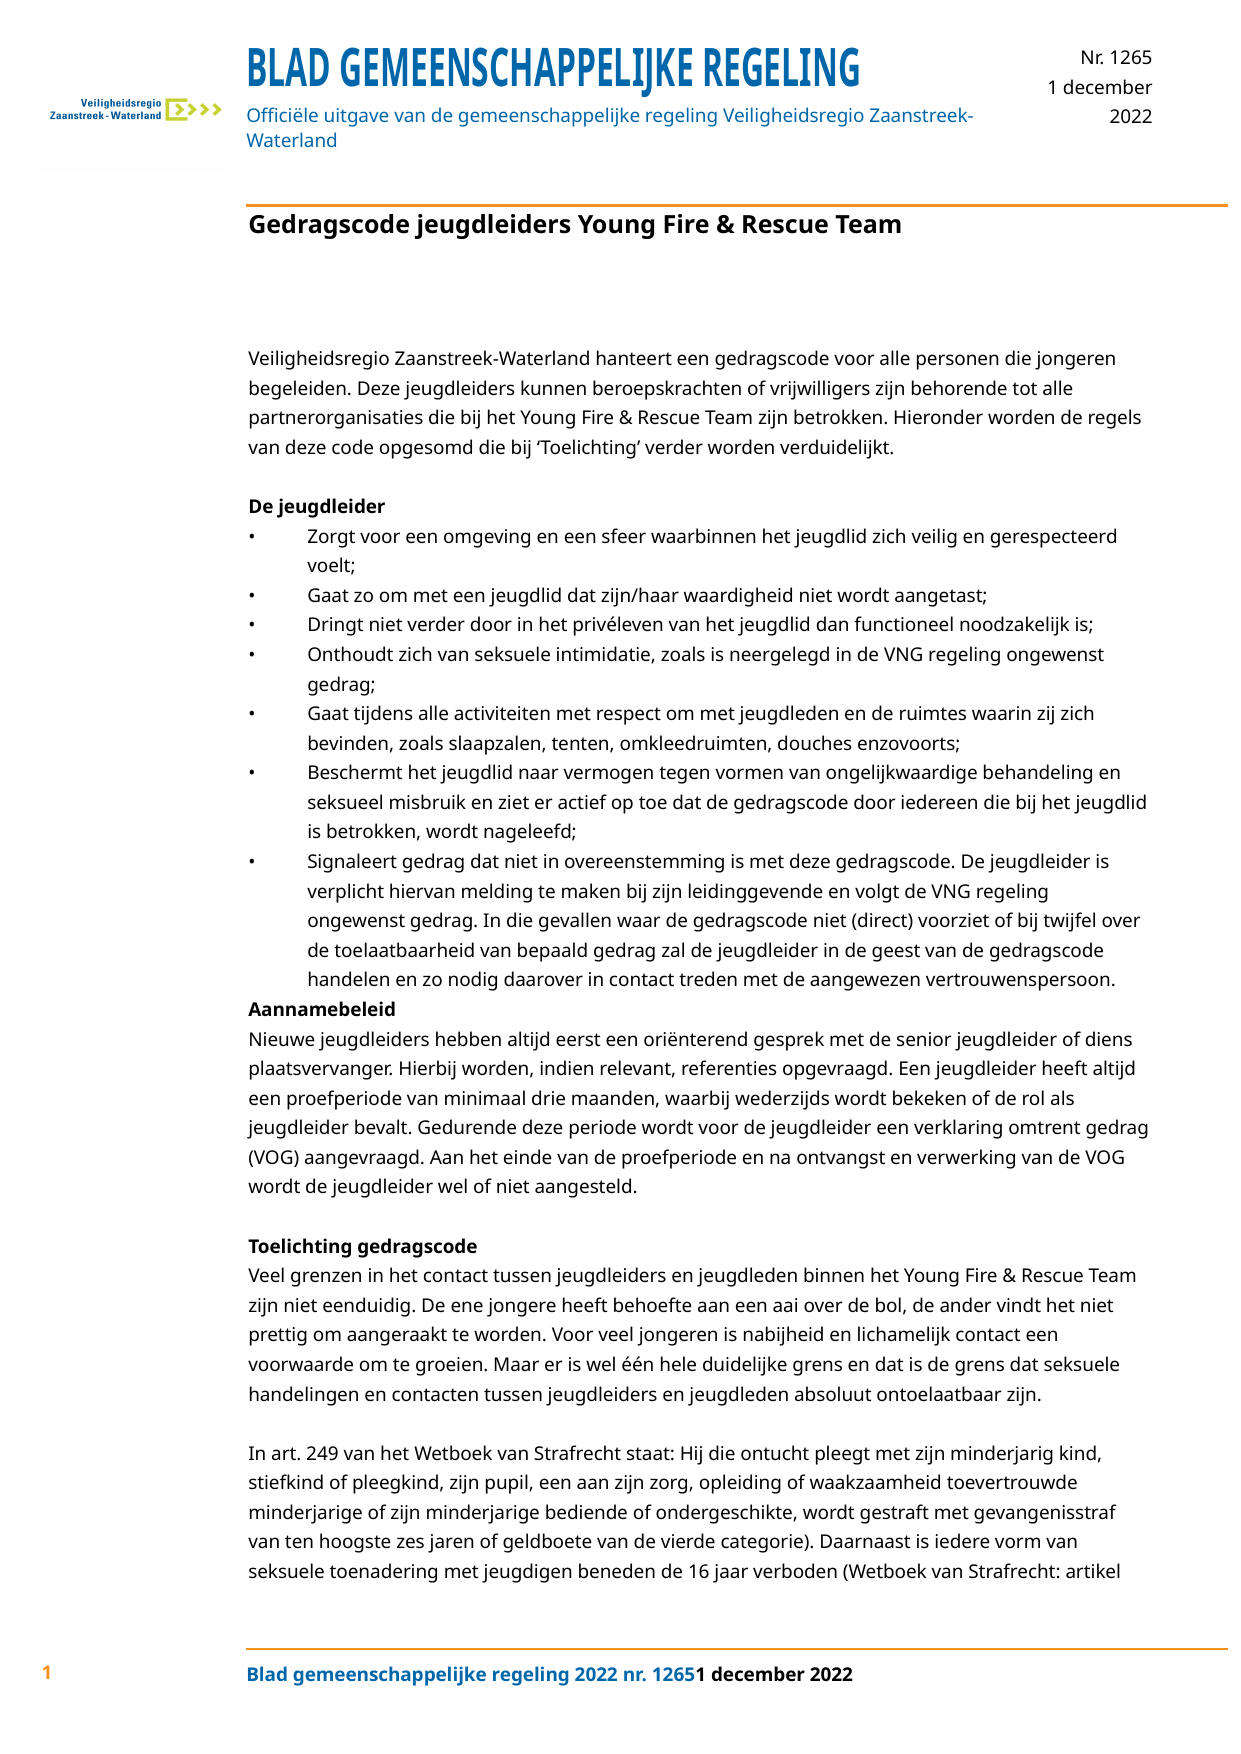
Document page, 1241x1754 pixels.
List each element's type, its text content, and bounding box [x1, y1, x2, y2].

text Toelichting gedragscode [248, 1233, 1152, 1258]
list Zorgt voor een omgeving en een sfeer waarbinnen het jeugdlid zich veilig en gerespecteerd voelt; [248, 523, 1152, 578]
text Veel grenzen in het contact tussen jeugdleiders en jeugdleden binnen het Young Fire & Rescue Team zijn niet eenduidig. De ene jongere heeft behoefte aan een aai over de bol, de ander vindt het niet prettig om aangeraakt te worden. Voor veel jongeren is nabijheid en lichamelijk contact een voorwaarde om te groeien. Maar er is wel één hele duidelijke grens en dat is de grens dat seksuele handelingen en contacten tussen jeugdleiders en jeugdleden absoluut ontoelaatbaar zijn. [248, 1262, 1152, 1406]
list Signaleert gedrag dat niet in overeenstemming is met deze gedragscode. De jeugdleider is verplicht hiervan melding te maken bij zijn leidinggevende en volgt de VNG regeling ongewenst gedrag. In die gevallen waar de gedragscode niet (direct) voorziet of bij twijfel over de toelaatbaarheid van bepaald gedrag zal de jeugdleider in de geest van de gedragscode handelen en zo nodig daarover in contact treden met de aangewezen vertrouwenspersoon. [248, 848, 1152, 992]
list Gaat zo om met een jeugdlid dat zijn/haar waardigheid niet wordt aangetast; [248, 582, 1152, 608]
text Gedragscode jeugdleiders Young Fire & Rescue Team [248, 207, 1152, 241]
text In art. 249 van het Wetboek van Strafrecht staat: Hij die ontucht pleegt met zijn minderjarig kind, stiefkind of pleegkind, zijn pupil, een aan zijn zorg, opleiding of waakzaamheid toevertrouwde minderjarige of zijn minderjarige bediende of ondergeschikte, wordt gestraft met gevangenisstraf van ten hoogste zes jaren of geldboete van de vierde categorie). Daarnaast is iedere vorm van seksuele toenadering met jeugdigen beneden de 16 jaar verboden (Wetboek van Strafrecht: artikel [248, 1440, 1152, 1584]
text De jeugdleider [248, 493, 1152, 519]
list Gaat tijdens alle activiteiten met respect om met jeugdleden en de ruimtes waarin zij zich bevinden, zoals slaapzalen, tenten, omkleedruimten, douches enzovoorts; [248, 700, 1152, 756]
text Aannamebeleid [248, 996, 1152, 1022]
list Onthoudt zich van seksuele intimidatie, zoals is neergelegd in de VNG regeling ongewenst gedrag; [248, 641, 1152, 696]
list Dringt niet verder door in het privéleven van het jeugdlid dan functioneel noodzakelijk is; [248, 612, 1152, 637]
text Nieuwe jeugdleiders hebben altijd eerst een oriënterend gesprek met de senior jeugdleider of diens plaatsvervanger. Hierbij worden, indien relevant, referenties opgevraagd. Een jeugdleider heeft altijd een proefperiode van minimaal drie maanden, waarbij wederzijds wordt bekeken of de rol als jeugdleider bevalt. Gedurende deze periode wordt voor de jeugdleider een verklaring omtrent gedrag (VOG) aangevraagd. Aan het einde van de proefperiode en na ontvangst en verwerking van de VOG wordt de jeugdleider wel of niet aangesteld. [248, 1026, 1152, 1199]
list Beschermt het jeugdlid naar vermogen tegen vormen van ongelijkwaardige behandeling en seksueel misbruik en ziet er actief op toe dat de gedragscode door iedereen die bij het jeugdlid is betrokken, wordt nageleefd; [248, 759, 1152, 844]
text Veiligheidsregio Zaanstreek-Waterland hanteert een gedragscode voor alle personen die jongeren begeleiden. Deze jeugdleiders kunnen beroepskrachten of vrijwilligers zijn behorende tot alle partnerorganisaties die bij het Young Fire & Rescue Team zijn betrokken. Hieronder worden de regels van deze code opgesomd die bij ‘Toelichting’ verder worden verduidelijkt. [248, 345, 1152, 460]
picture [41, 47, 231, 172]
